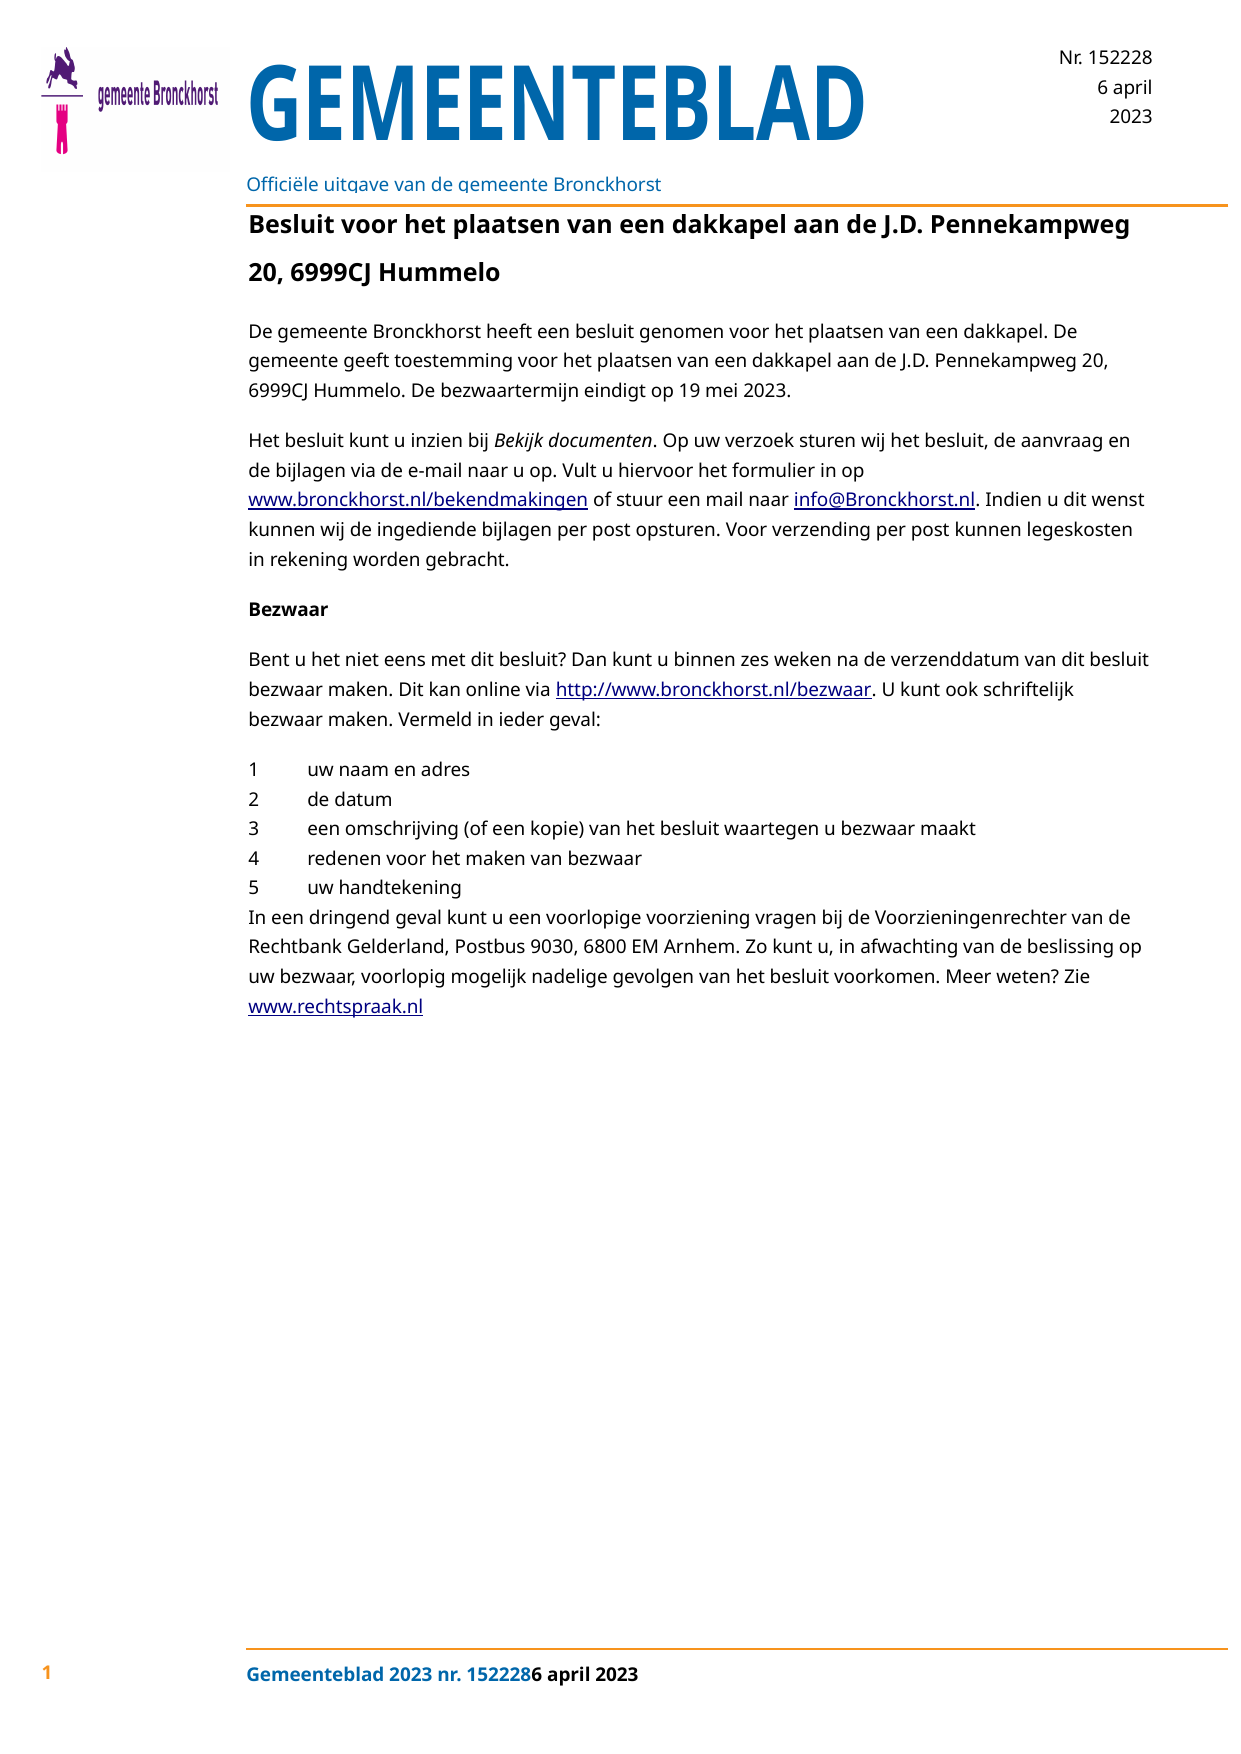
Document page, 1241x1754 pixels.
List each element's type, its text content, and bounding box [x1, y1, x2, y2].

text De gemeente Bronckhorst heeft een besluit genomen voor het plaatsen van een dakkapel. De gemeente geeft toestemming voor het plaatsen van een dakkapel aan de J.D. Pennekampweg 20, 6999CJ Hummelo. De bezwaartermijn eindigt op 19 mei 2023. [248, 318, 1152, 403]
list uw handtekening [248, 874, 1152, 900]
text Bezwaar [248, 596, 1152, 622]
list redenen voor het maken van bezwaar [248, 845, 1152, 871]
text In een dringend geval kunt u een voorlopige voorziening vragen bij de Voorzieningenrechter van de Rechtbank Gelderland, Postbus 9030, 6800 EM Arnhem. Zo kunt u, in afwachting van de beslissing op uw bezwaar, voorlopig mogelijk nadelige gevolgen van het besluit voorkomen. Meer weten? Zie www.rechtspraak.nl [248, 904, 1152, 1019]
picture [41, 47, 231, 172]
list de datum [248, 786, 1152, 812]
text Het besluit kunt u inzien bij Bekijk documenten. Op uw verzoek sturen wij het besluit, de aanvraag en de bijlagen via de e-mail naar u op. Vult u hiervoor het formulier in op www.bronckhorst.nl/bekendmakingen of stuur een mail naar info@Bronckhorst.nl. Indien u dit wenst kunnen wij de ingediende bijlagen per post opsturen. Voor verzending per post kunnen legeskosten in rekening worden gebracht. [248, 427, 1152, 572]
list uw naam en adres [248, 756, 1152, 782]
text Bent u het niet eens met dit besluit? Dan kunt u binnen zes weken na de verzenddatum van dit besluit bezwaar maken. Dit kan online via http://www.bronckhorst.nl/bezwaar. U kunt ook schriftelijk bezwaar maken. Vermeld in ieder geval: [248, 647, 1152, 732]
text Besluit voor het plaatsen van een dakkapel aan de J.D. Pennekampweg 20, 6999CJ Hummelo [248, 207, 1152, 288]
list een omschrijving (of een kopie) van het besluit waartegen u bezwaar maakt [248, 815, 1152, 841]
